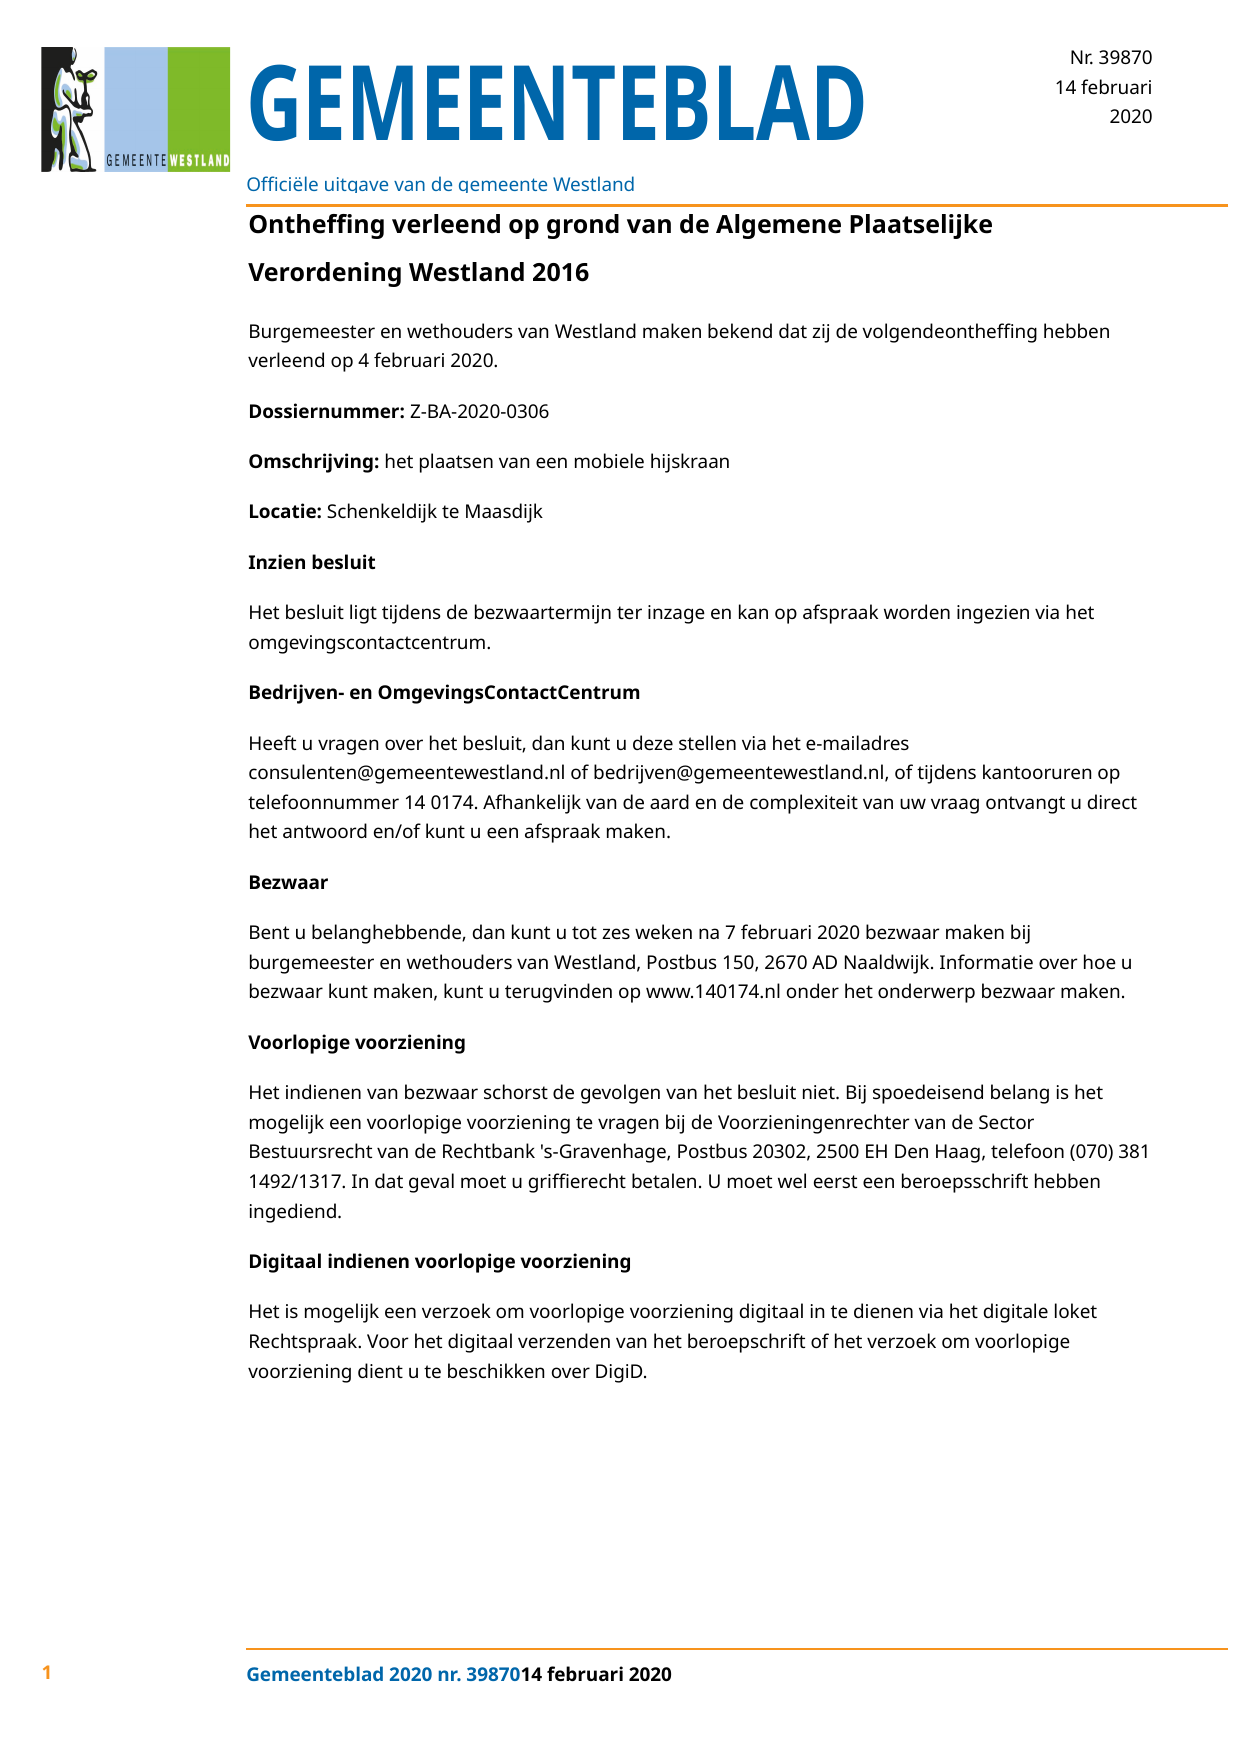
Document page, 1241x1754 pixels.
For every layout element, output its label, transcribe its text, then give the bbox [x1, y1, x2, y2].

text Voorlopige voorziening [248, 1029, 1152, 1055]
picture [41, 47, 231, 172]
text Ontheffing verleend op grond van de Algemene Plaatselijke Verordening Westland 2016 [248, 207, 1152, 288]
text Digitaal indienen voorlopige voorziening [248, 1248, 1152, 1274]
text Het is mogelijk een verzoek om voorlopige voorziening digitaal in te dienen via het digitale loket Rechtspraak. Voor het digitaal verzenden van het beroepschrift of het verzoek om voorlopige voorziening dient u te beschikken over DigiD. [248, 1299, 1152, 1384]
text Dossiernummer: Z-BA-2020-0306 [248, 398, 1152, 424]
text Het besluit ligt tijdens de bezwaartermijn ter inzage en kan op afspraak worden ingezien via het omgevingscontactcentrum. [248, 599, 1152, 655]
text Het indienen van bezwaar schorst de gevolgen van het besluit niet. Bij spoedeisend belang is het mogelijk een voorlopige voorziening te vragen bij de Voorzieningenrechter van de Sector Bestuursrecht van de Rechtbank 's-Gravenhage, Postbus 20302, 2500 EH Den Haag, telefoon (070) 381 1492/1317. In dat geval moet u griffierecht betalen. U moet wel eerst een beroepsschrift hebben ingediend. [248, 1079, 1152, 1224]
text Locatie: Schenkeldijk te Maasdijk [248, 499, 1152, 524]
text Bedrijven- en OmgevingsContactCentrum [248, 679, 1152, 705]
text Bent u belanghebbende, dan kunt u tot zes weken na 7 februari 2020 bezwaar maken bij burgemeester en wethouders van Westland, Postbus 150, 2670 AD Naaldwijk. Informatie over hoe u bezwaar kunt maken, kunt u terugvinden op www.140174.nl onder het onderwerp bezwaar maken. [248, 919, 1152, 1004]
text Burgemeester en wethouders van Westland maken bekend dat zij de volgendeontheffing hebben verleend op 4 februari 2020. [248, 318, 1152, 373]
text Bezwaar [248, 869, 1152, 895]
text Heeft u vragen over het besluit, dan kunt u deze stellen via het e-mailadres consulenten@gemeentewestland.nl of bedrijven@gemeentewestland.nl, of tijdens kantooruren op telefoonnummer 14 0174. Afhankelijk van de aard en de complexiteit van uw vraag ontvangt u direct het antwoord en/of kunt u een afspraak maken. [248, 730, 1152, 844]
text Omschrijving: het plaatsen van een mobiele hijskraan [248, 448, 1152, 474]
text Inzien besluit [248, 549, 1152, 575]
